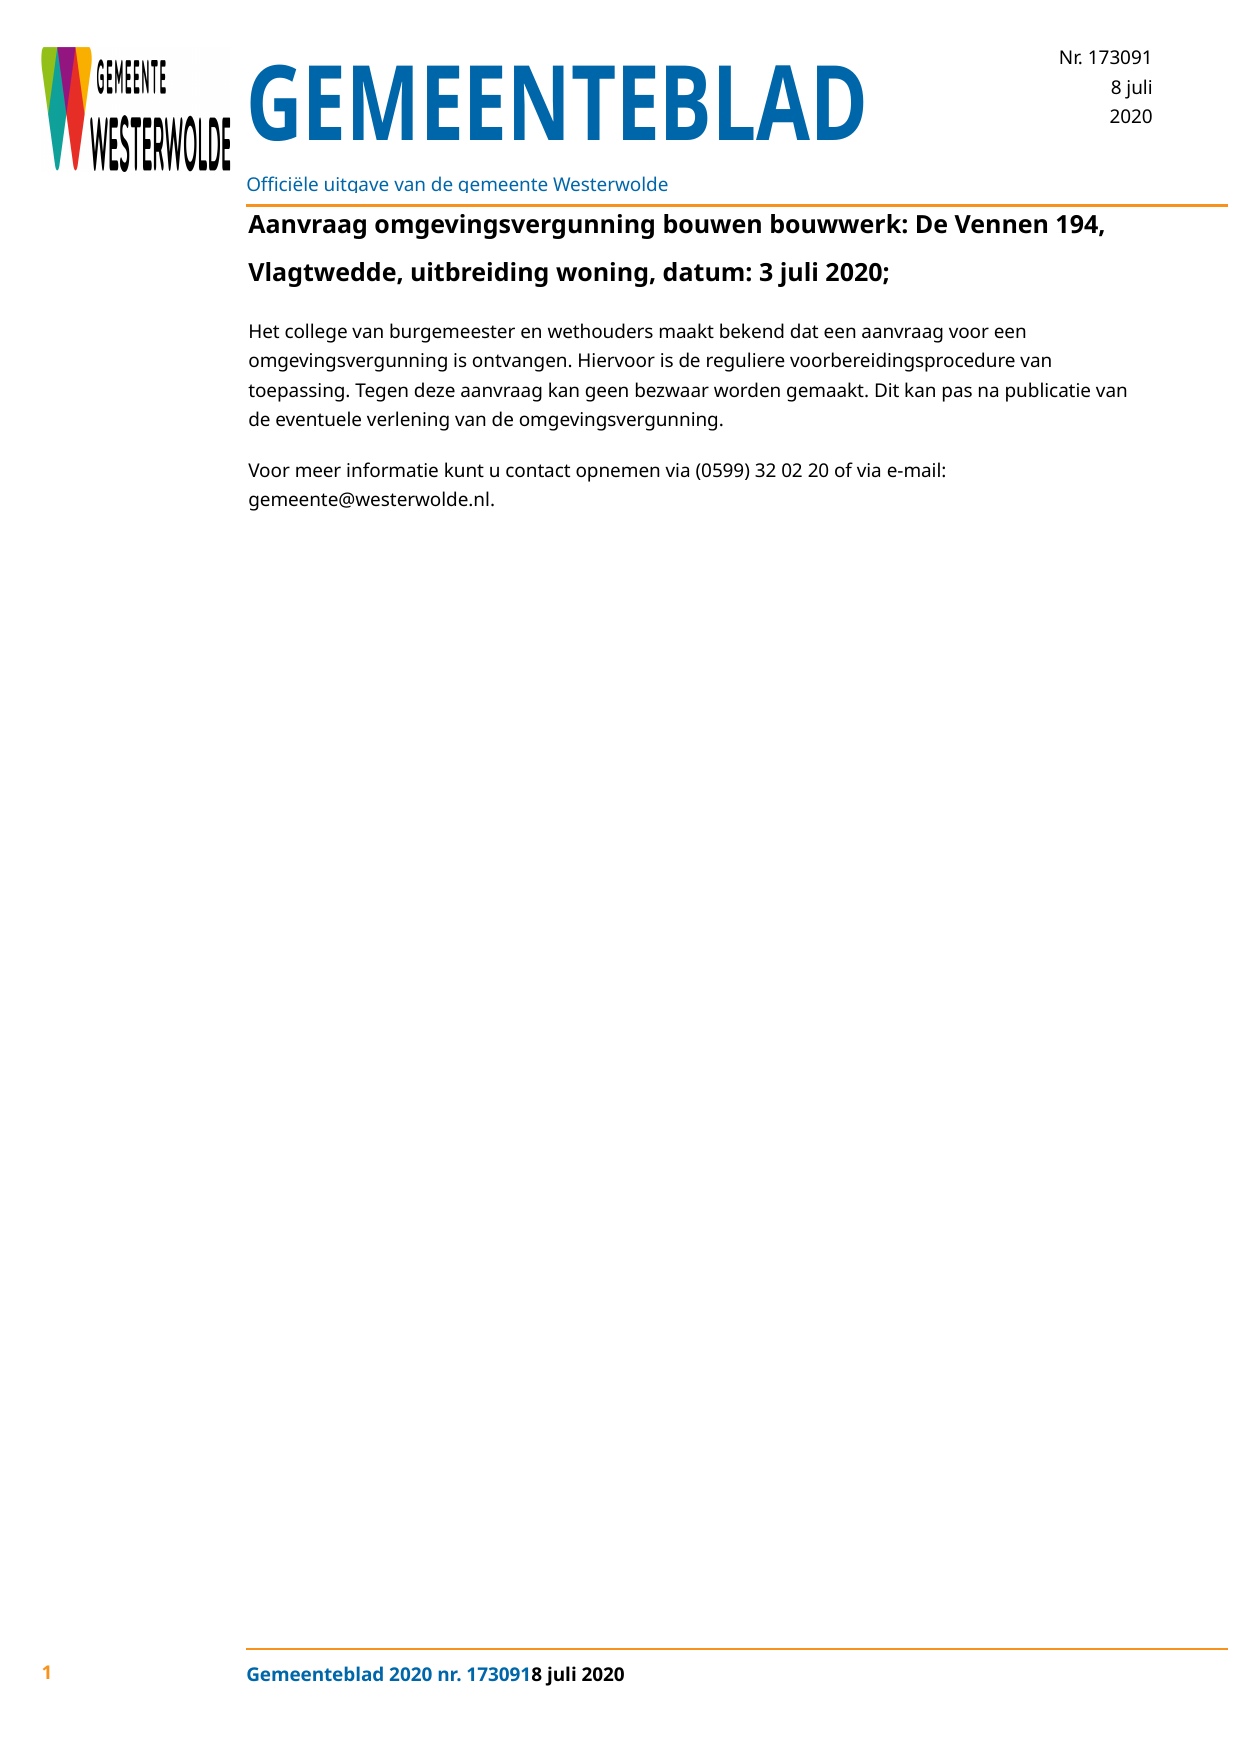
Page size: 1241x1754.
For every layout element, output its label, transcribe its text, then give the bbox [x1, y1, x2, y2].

text Aanvraag omgevingsvergunning bouwen bouwwerk: De Vennen 194, Vlagtwedde, uitbreiding woning, datum: 3 juli 2020; [248, 207, 1152, 288]
text Het college van burgemeester en wethouders maakt bekend dat een aanvraag voor een omgevingsvergunning is ontvangen. Hiervoor is de reguliere voorbereidingsprocedure van toepassing. Tegen deze aanvraag kan geen bezwaar worden gemaakt. Dit kan pas na publicatie van de eventuele verlening van de omgevingsvergunning. [248, 318, 1152, 432]
picture [41, 47, 231, 172]
text Voor meer informatie kunt u contact opnemen via (0599) 32 02 20 of via e-mail: gemeente@westerwolde.nl. [248, 457, 1152, 512]
